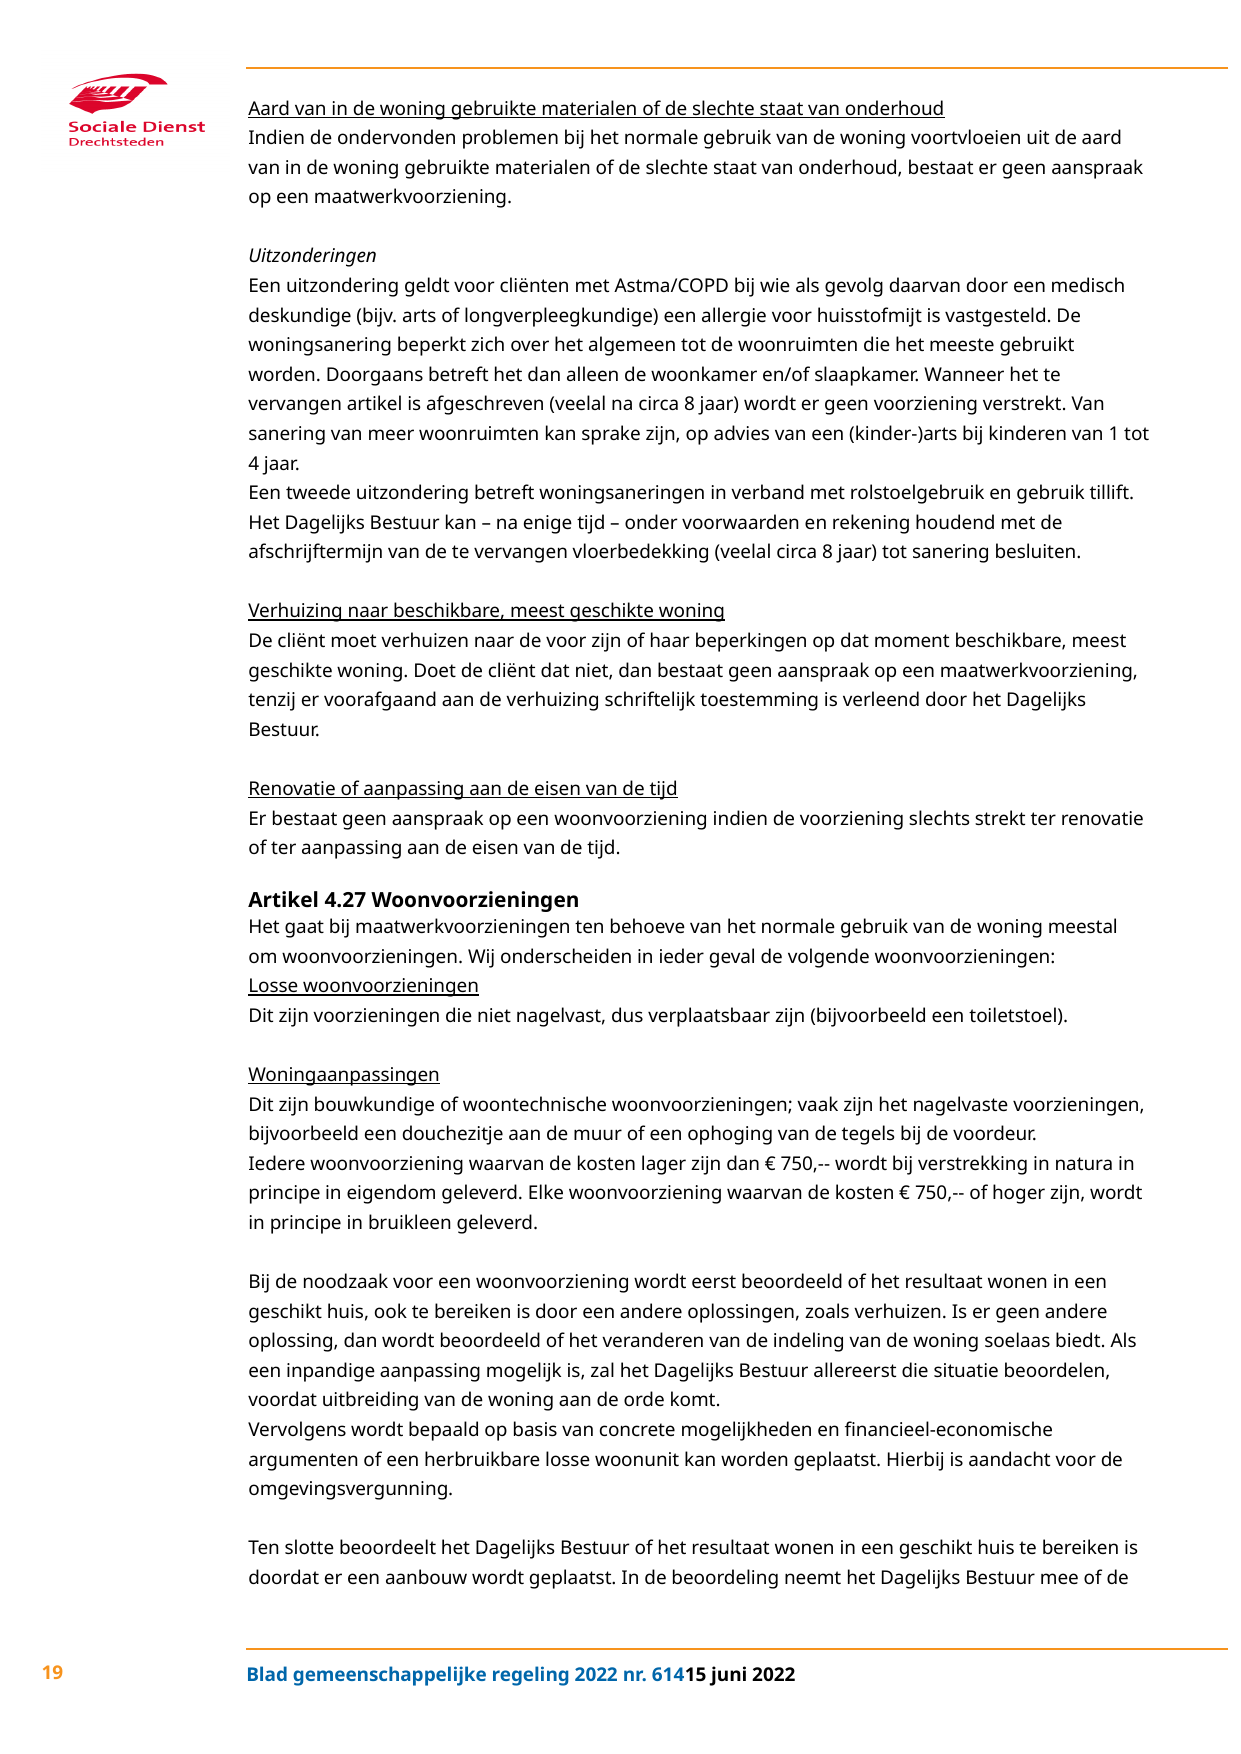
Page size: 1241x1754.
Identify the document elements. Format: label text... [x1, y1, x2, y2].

text Dit zijn bouwkundige of woontechnische woonvoorzieningen; vaak zijn het nagelvaste voorzieningen, bijvoorbeeld een douchezitje aan de muur of een ophoging van de tegels bij de voordeur. [248, 1091, 1152, 1146]
text Aard van in de woning gebruikte materialen of de slechte staat van onderhoud [248, 95, 1152, 121]
text Indien de ondervonden problemen bij het normale gebruik van de woning voortvloeien uit de aard van in de woning gebruikte materialen of de slechte staat van onderhoud, bestaat er geen aanspraak op een maatwerkvoorziening. [248, 124, 1152, 209]
text Vervolgens wordt bepaald op basis van concrete mogelijkheden en financieel-economische argumenten of een herbruikbare losse woonunit kan worden geplaatst. Hierbij is aandacht voor de omgevingsvergunning. [248, 1416, 1152, 1501]
text Renovatie of aanpassing aan de eisen van de tijd [248, 775, 1152, 801]
text Er bestaat geen aanspraak op een woonvoorziening indien de voorziening slechts strekt ter renovatie of ter aanpassing aan de eisen van de tijd. [248, 805, 1152, 860]
text Woningaanpassingen [248, 1061, 1152, 1087]
text Uitzonderingen [248, 243, 1152, 268]
text Iedere woonvoorziening waarvan de kosten lager zijn dan € 750,-- wordt bij verstrekking in natura in principe in eigendom geleverd. Elke woonvoorziening waarvan de kosten € 750,-- of hoger zijn, wordt in principe in bruikleen geleverd. [248, 1150, 1152, 1235]
text Dit zijn voorzieningen die niet nagelvast, dus verplaatsbaar zijn (bijvoorbeeld een toiletstoel). [248, 1002, 1152, 1028]
picture [41, 47, 231, 172]
text Artikel 4.27 Woonvoorzieningen [248, 885, 1152, 913]
text Ten slotte beoordeelt het Dagelijks Bestuur of het resultaat wonen in een geschikt huis te bereiken is doordat er een aanbouw wordt geplaatst. In de beoordeling neemt het Dagelijks Bestuur mee of de [248, 1534, 1152, 1590]
text Verhuizing naar beschikbare, meest geschikte woning [248, 598, 1152, 623]
text De cliënt moet verhuizen naar de voor zijn of haar beperkingen op dat moment beschikbare, meest geschikte woning. Doet de cliënt dat niet, dan bestaat geen aanspraak op een maatwerkvoorziening, tenzij er voorafgaand aan de verhuizing schriftelijk toestemming is verleend door het Dagelijks Bestuur. [248, 627, 1152, 742]
text Een uitzondering geldt voor cliënten met Astma/COPD bij wie als gevolg daarvan door een medisch deskundige (bijv. arts of longverpleegkundige) een allergie voor huisstofmijt is vastgesteld. De woningsanering beperkt zich over het algemeen tot de woonruimten die het meeste gebruikt worden. Doorgaans betreft het dan alleen de woonkamer en/of slaapkamer. Wanneer het te vervangen artikel is afgeschreven (veelal na circa 8 jaar) wordt er geen voorziening verstrekt. Van sanering van meer woonruimten kan sprake zijn, op advies van een (kinder-)arts bij kinderen van 1 tot 4 jaar. [248, 272, 1152, 476]
text Een tweede uitzondering betreft woningsaneringen in verband met rolstoelgebruik en gebruik tillift. Het Dagelijks Bestuur kan – na enige tijd – onder voorwaarden en rekening houdend met de afschrijftermijn van de te vervangen vloerbedekking (veelal circa 8 jaar) tot sanering besluiten. [248, 479, 1152, 564]
text Losse woonvoorzieningen [248, 972, 1152, 998]
text Bij de noodzaak voor een woonvoorziening wordt eerst beoordeeld of het resultaat wonen in een geschikt huis, ook te bereiken is door een andere oplossingen, zoals verhuizen. Is er geen andere oplossing, dan wordt beoordeeld of het veranderen van de indeling van de woning soelaas biedt. Als een inpandige aanpassing mogelijk is, zal het Dagelijks Bestuur allereerst die situatie beoordelen, voordat uitbreiding van de woning aan de orde komt. [248, 1268, 1152, 1412]
text Het gaat bij maatwerkvoorzieningen ten behoeve van het normale gebruik van de woning meestal om woonvoorzieningen. Wij onderscheiden in ieder geval de volgende woonvoorzieningen: [248, 913, 1152, 968]
